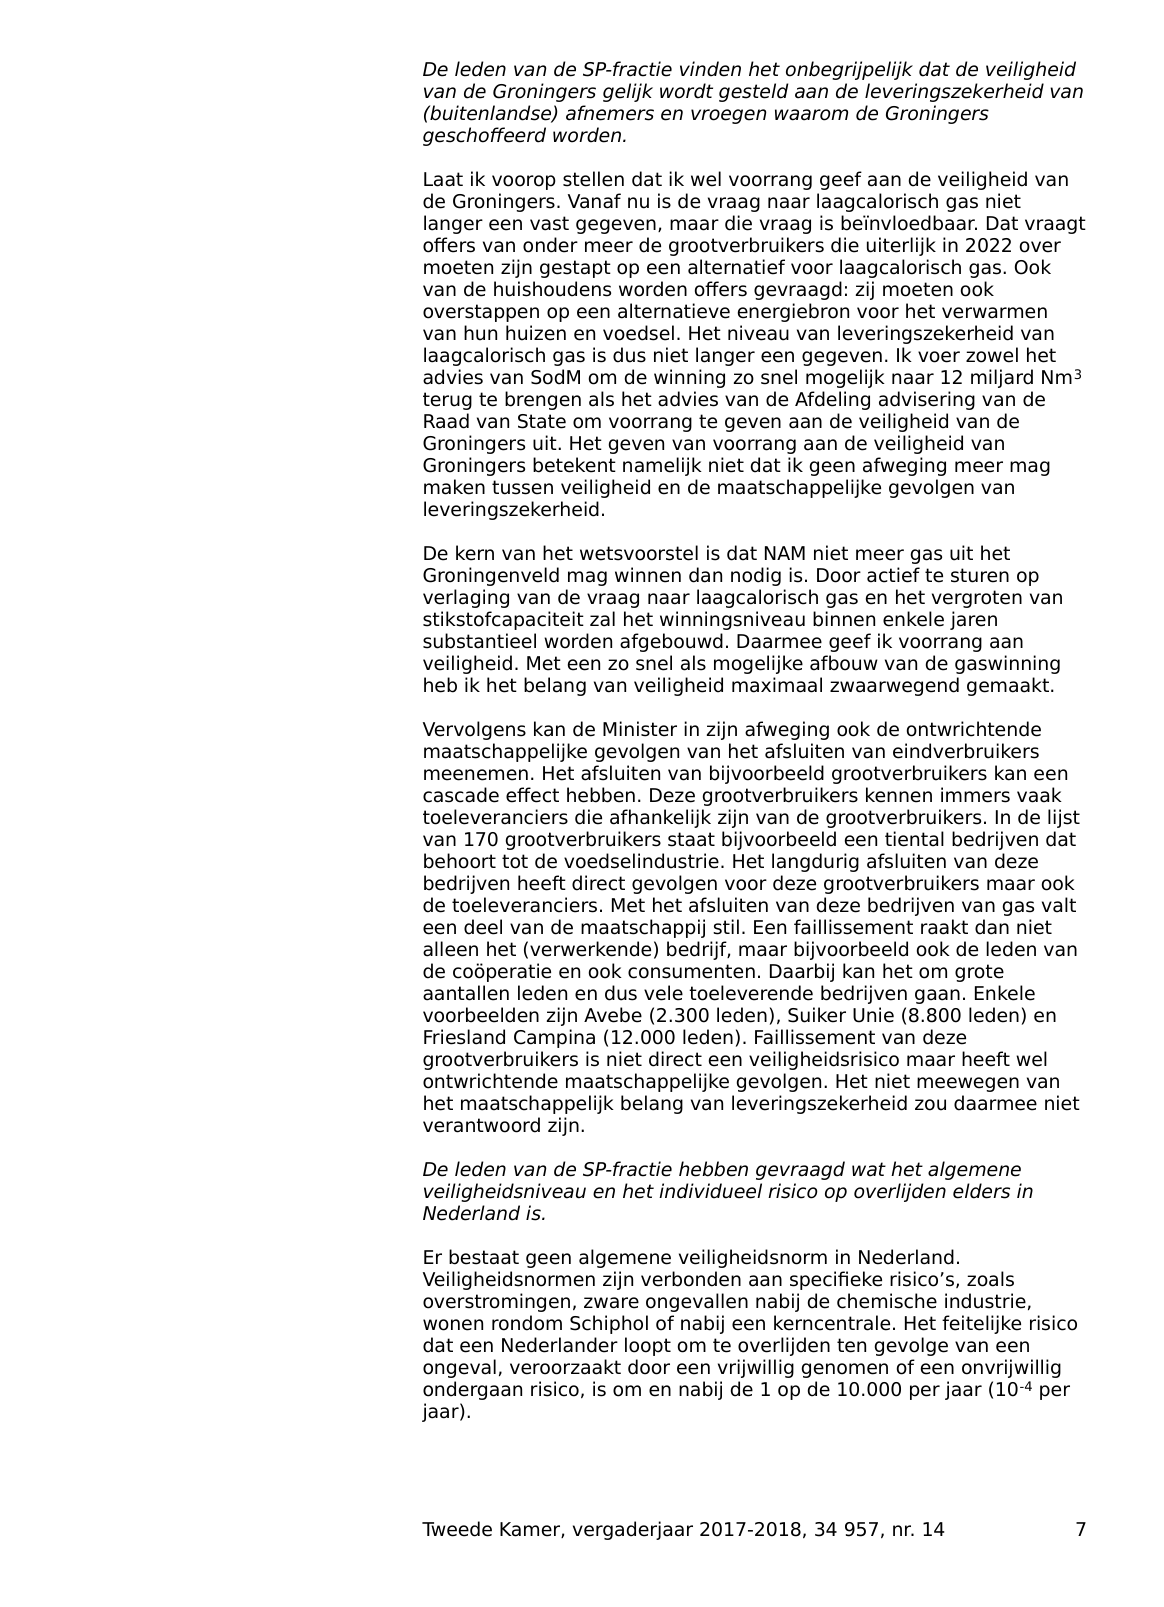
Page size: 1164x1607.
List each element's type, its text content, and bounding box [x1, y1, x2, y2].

text Laat ik voorop stellen dat ik wel voorrang geef aan de veiligheid van de Groningers. Vanaf nu is de vraag naar laagcalorisch gas niet langer een vast gegeven, maar die vraag is beïnvloedbaar. Dat vraagt offers van onder meer de grootverbruikers die uiterlijk in 2022 over moeten zijn gestapt op een alternatief voor laagcalorisch gas. Ook van de huishoudens worden offers gevraagd: zij moeten ook overstappen op een alternatieve energiebron voor het verwarmen van hun huizen en voedsel. Het niveau van leveringszekerheid van laagcalorisch gas is dus niet langer een gegeven. Ik voer zowel het advies van SodM om de winning zo snel mogelijk naar 12 miljard Nm3 terug te brengen als het advies van de Afdeling advisering van de Raad van State om voorrang te geven aan de veiligheid van de Groningers uit. Het geven van voorrang aan de veiligheid van Groningers betekent namelijk niet dat ik geen afweging meer mag maken tussen veiligheid en de maatschappelijke gevolgen van leveringszekerheid. [422, 169, 1087, 521]
text De kern van het wetsvoorstel is dat NAM niet meer gas uit het Groningenveld mag winnen dan nodig is. Door actief te sturen op verlaging van de vraag naar laagcalorisch gas en het vergroten van stikstofcapaciteit zal het winningsniveau binnen enkele jaren substantieel worden afgebouwd. Daarmee geef ik voorrang aan veiligheid. Met een zo snel als mogelijke afbouw van de gaswinning heb ik het belang van veiligheid maximaal zwaarwegend gemaakt. [422, 543, 1087, 697]
text Er bestaat geen algemene veiligheidsnorm in Nederland. Veiligheidsnormen zijn verbonden aan specifieke risico’s, zoals overstromingen, zware ongevallen nabij de chemische industrie, wonen rondom Schiphol of nabij een kerncentrale. Het feitelijke risico dat een Nederlander loopt om te overlijden ten gevolge van een ongeval, veroorzaakt door een vrijwillig genomen of een onvrijwillig ondergaan risico, is om en nabij de 1 op de 10.000 per jaar (10-4 per jaar). [422, 1247, 1087, 1423]
text De leden van de SP-fractie hebben gevraagd wat het algemene veiligheidsniveau en het individueel risico op overlijden elders in Nederland is. [422, 1159, 1087, 1225]
text De leden van de SP-fractie vinden het onbegrijpelijk dat de veiligheid van de Groningers gelijk wordt gesteld aan de leveringszekerheid van (buitenlandse) afnemers en vroegen waarom de Groningers geschoffeerd worden. [422, 59, 1087, 147]
text Vervolgens kan de Minister in zijn afweging ook de ontwrichtende maatschappelijke gevolgen van het afsluiten van eindverbruikers meenemen. Het afsluiten van bijvoorbeeld grootverbruikers kan een cascade effect hebben. Deze grootverbruikers kennen immers vaak toeleveranciers die afhankelijk zijn van de grootverbruikers. In de lijst van 170 grootverbruikers staat bijvoorbeeld een tiental bedrijven dat behoort tot de voedselindustrie. Het langdurig afsluiten van deze bedrijven heeft direct gevolgen voor deze grootverbruikers maar ook de toeleveranciers. Met het afsluiten van deze bedrijven van gas valt een deel van de maatschappij stil. Een faillissement raakt dan niet alleen het (verwerkende) bedrijf, maar bijvoorbeeld ook de leden van de coöperatie en ook consumenten. Daarbij kan het om grote aantallen leden en dus vele toeleverende bedrijven gaan. Enkele voorbeelden zijn Avebe (2.300 leden), Suiker Unie (8.800 leden) en Friesland Campina (12.000 leden). Faillissement van deze grootverbruikers is niet direct een veiligheidsrisico maar heeft wel ontwrichtende maatschappelijke gevolgen. Het niet meewegen van het maatschappelijk belang van leveringszekerheid zou daarmee niet verantwoord zijn. [422, 719, 1087, 1137]
